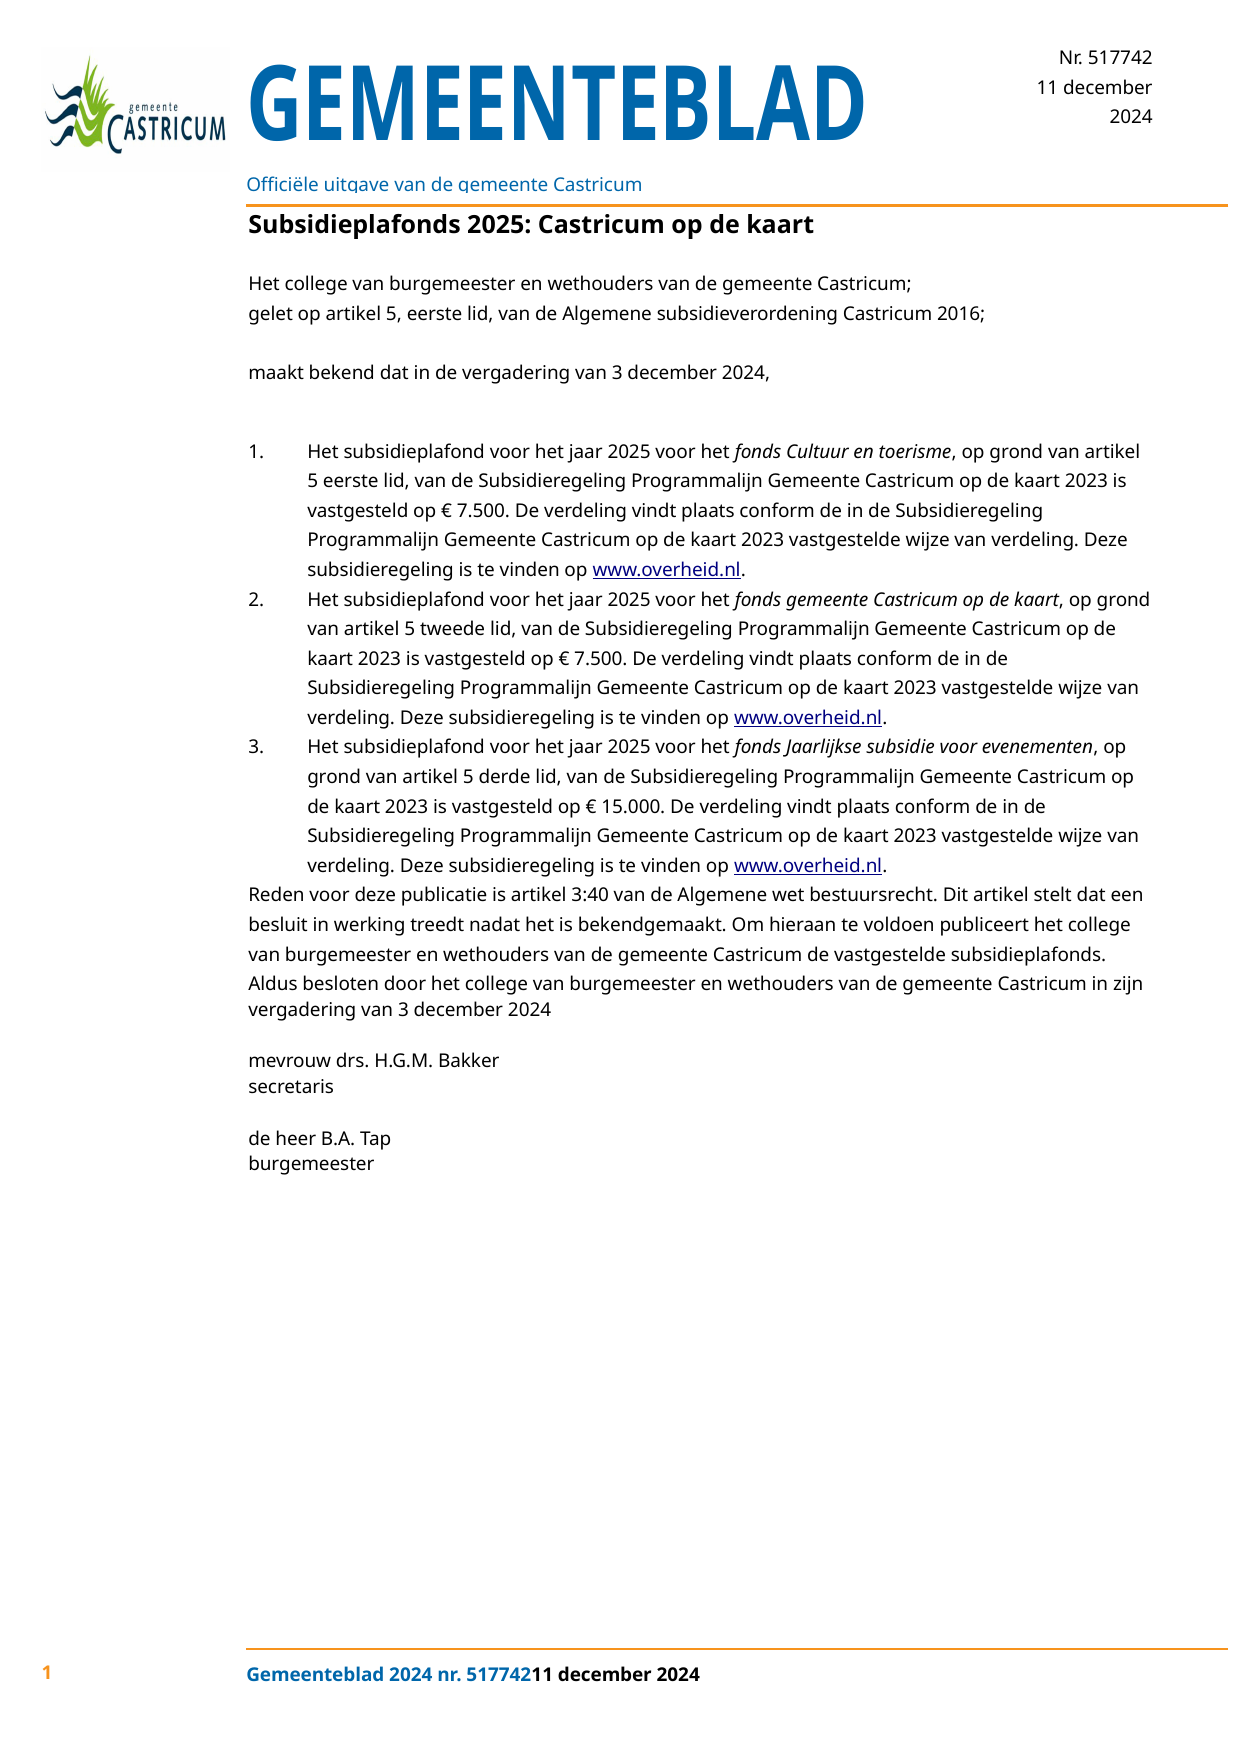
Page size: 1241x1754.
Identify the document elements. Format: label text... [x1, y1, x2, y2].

text burgemeester [248, 1151, 1152, 1176]
list Het subsidieplafond voor het jaar 2025 voor het fonds Jaarlijkse subsidie voor evenementen, op grond van artikel 5 derde lid, van de Subsidieregeling Programmalijn Gemeente Castricum op de kaart 2023 is vastgesteld op € 15.000. De verdeling vindt plaats conform de in de Subsidieregeling Programmalijn Gemeente Castricum op de kaart 2023 vastgestelde wijze van verdeling. Deze subsidieregeling is te vinden op www.overheid.nl. [248, 734, 1152, 878]
text Subsidieplafonds 2025: Castricum op de kaart [248, 207, 1152, 241]
text Het college van burgemeester en wethouders van de gemeente Castricum; [248, 270, 1152, 296]
picture [41, 47, 231, 172]
list Het subsidieplafond voor het jaar 2025 voor het fonds Cultuur en toerisme, op grond van artikel 5 eerste lid, van de Subsidieregeling Programmalijn Gemeente Castricum op de kaart 2023 is vastgesteld op € 7.500. De verdeling vindt plaats conform de in de Subsidieregeling Programmalijn Gemeente Castricum op de kaart 2023 vastgestelde wijze van verdeling. Deze subsidieregeling is te vinden op www.overheid.nl. [248, 438, 1152, 582]
text Aldus besloten door het college van burgemeester en wethouders van de gemeente Castricum in zijn vergadering van 3 december 2024 [248, 970, 1152, 1022]
text de heer B.A. Tap [248, 1125, 1152, 1151]
text maakt bekend dat in de vergadering van 3 december 2024, [248, 359, 1152, 385]
text mevrouw drs. H.G.M. Bakker [248, 1048, 1152, 1073]
list Het subsidieplafond voor het jaar 2025 voor het fonds gemeente Castricum op de kaart, op grond van artikel 5 tweede lid, van de Subsidieregeling Programmalijn Gemeente Castricum op de kaart 2023 is vastgesteld op € 7.500. De verdeling vindt plaats conform de in de Subsidieregeling Programmalijn Gemeente Castricum op de kaart 2023 vastgestelde wijze van verdeling. Deze subsidieregeling is te vinden op www.overheid.nl. [248, 586, 1152, 730]
text secretaris [248, 1073, 1152, 1099]
text gelet op artikel 5, eerste lid, van de Algemene subsidieverordening Castricum 2016; [248, 300, 1152, 326]
text Reden voor deze publicatie is artikel 3:40 van de Algemene wet bestuursrecht. Dit artikel stelt dat een besluit in werking treedt nadat het is bekendgemaakt. Om hieraan te voldoen publiceert het college van burgemeester en wethouders van de gemeente Castricum de vastgestelde subsidieplafonds. [248, 882, 1152, 967]
